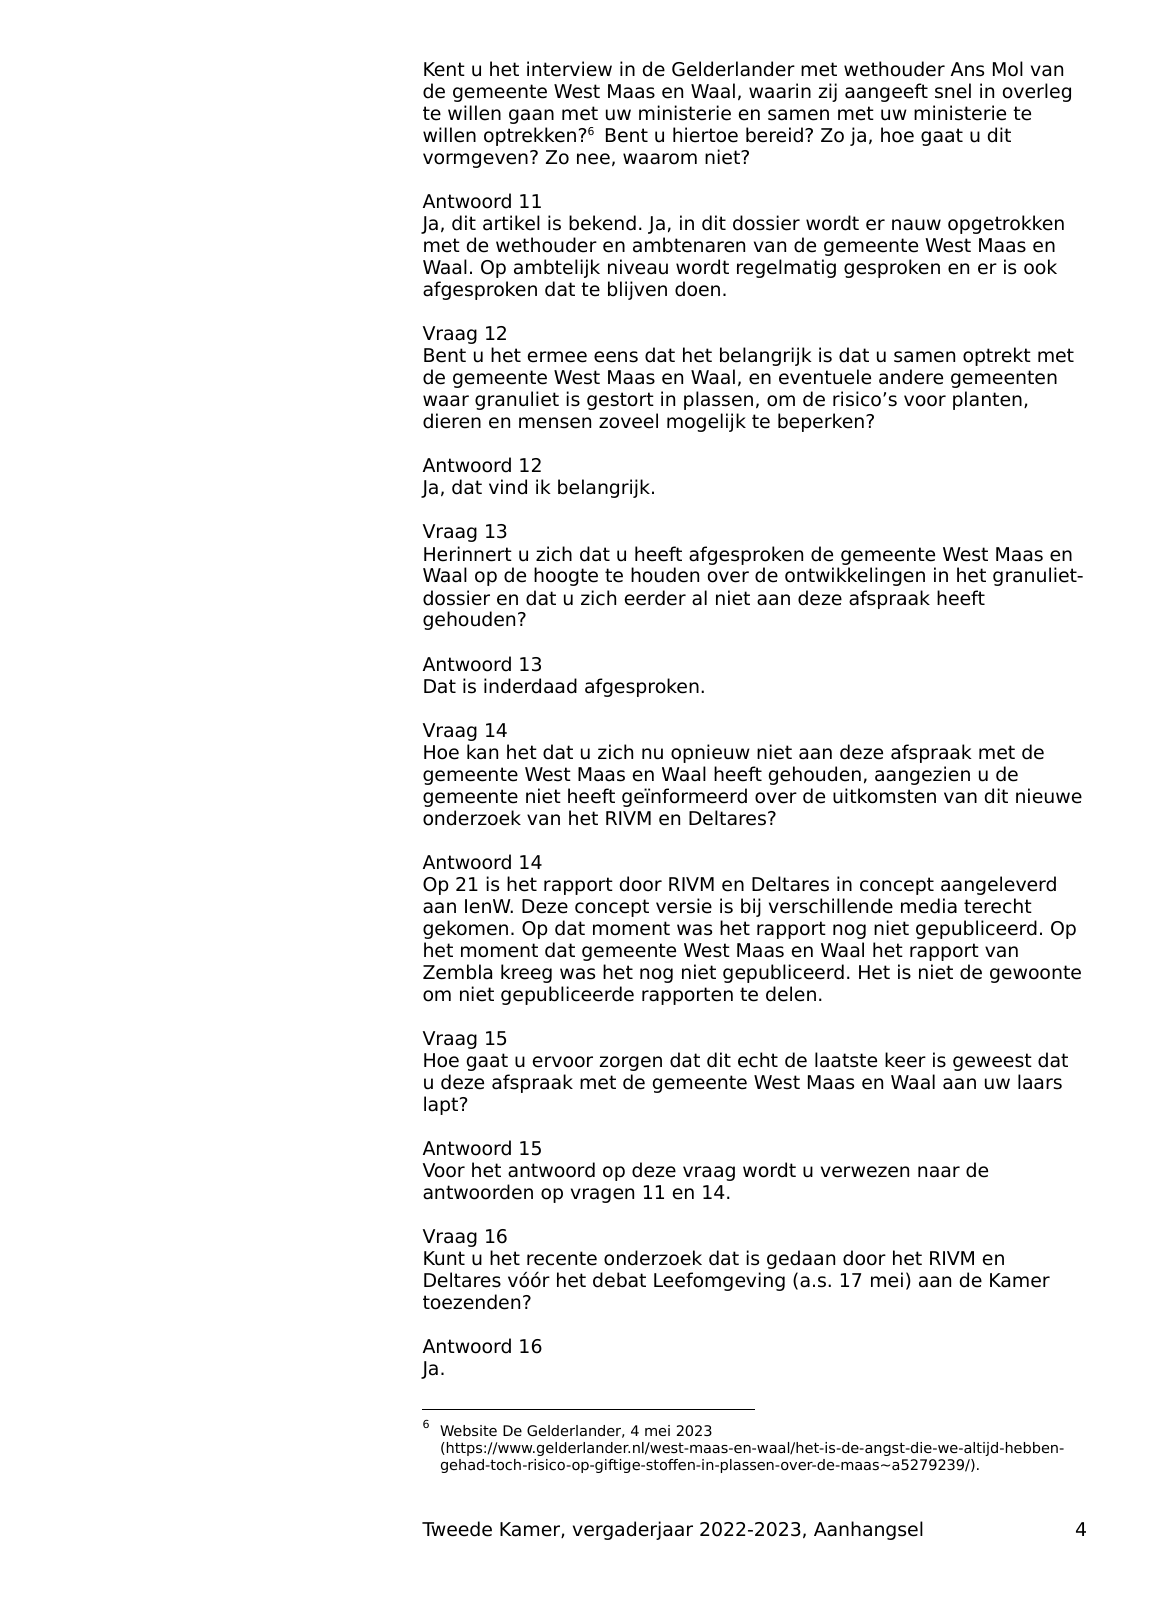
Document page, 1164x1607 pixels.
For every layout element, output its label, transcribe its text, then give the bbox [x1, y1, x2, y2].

text Ja, dat vind ik belangrijk. [422, 477, 1087, 499]
text Antwoord 14 [422, 852, 1087, 874]
text Antwoord 16 [422, 1336, 1087, 1358]
text Vraag 13 [422, 521, 1087, 543]
text Vraag 16 [422, 1226, 1087, 1248]
text Website De Gelderlander, 4 mei 2023 (https://www.gelderlander.nl/west-maas-en-waal/het-is-de-angst-die-we-altijd-hebben-gehad-toch-risico-op-giftige-stoffen-in-plassen-over-de-maas~a5279239/). [422, 1418, 1087, 1474]
text Hoe kan het dat u zich nu opnieuw niet aan deze afspraak met de gemeente West Maas en Waal heeft gehouden, aangezien u de gemeente niet heeft geïnformeerd over de uitkomsten van dit nieuwe onderzoek van het RIVM en Deltares? [422, 742, 1087, 829]
text Vraag 12 [422, 323, 1087, 345]
text Antwoord 11 [422, 191, 1087, 213]
text Herinnert u zich dat u heeft afgesproken de gemeente West Maas en Waal op de hoogte te houden over de ontwikkelingen in het granuliet-dossier en dat u zich eerder al niet aan deze afspraak heeft gehouden? [422, 543, 1087, 631]
text Ja. [422, 1358, 1087, 1380]
text Voor het antwoord op deze vraag wordt u verwezen naar de antwoorden op vragen 11 en 14. [422, 1160, 1087, 1204]
text Antwoord 12 [422, 455, 1087, 477]
text Kunt u het recente onderzoek dat is gedaan door het RIVM en Deltares vóór het debat Leefomgeving (a.s. 17 mei) aan de Kamer toezenden? [422, 1248, 1087, 1314]
text Op 21 is het rapport door RIVM en Deltares in concept aangeleverd aan IenW. Deze concept versie is bij verschillende media terecht gekomen. Op dat moment was het rapport nog niet gepubliceerd. Op het moment dat gemeente West Maas en Waal het rapport van Zembla kreeg was het nog niet gepubliceerd. Het is niet de gewoonte om niet gepubliceerde rapporten te delen. [422, 874, 1087, 1006]
text Kent u het interview in de Gelderlander met wethouder Ans Mol van de gemeente West Maas en Waal, waarin zij aangeeft snel in overleg te willen gaan met uw ministerie en samen met uw ministerie te willen optrekken? Bent u hiertoe bereid? Zo ja, hoe gaat u dit vormgeven? Zo nee, waarom niet? [422, 59, 1087, 169]
text Antwoord 13 [422, 653, 1087, 676]
text Vraag 14 [422, 720, 1087, 742]
text Bent u het ermee eens dat het belangrijk is dat u samen optrekt met de gemeente West Maas en Waal, en eventuele andere gemeenten waar granuliet is gestort in plassen, om de risico’s voor planten, dieren en mensen zoveel mogelijk te beperken? [422, 345, 1087, 433]
text Dat is inderdaad afgesproken. [422, 676, 1087, 697]
text Ja, dit artikel is bekend. Ja, in dit dossier wordt er nauw opgetrokken met de wethouder en ambtenaren van de gemeente West Maas en Waal. Op ambtelijk niveau wordt regelmatig gesproken en er is ook afgesproken dat te blijven doen. [422, 213, 1087, 301]
text Vraag 15 [422, 1028, 1087, 1050]
text Hoe gaat u ervoor zorgen dat dit echt de laatste keer is geweest dat u deze afspraak met de gemeente West Maas en Waal aan uw laars lapt? [422, 1050, 1087, 1116]
text Antwoord 15 [422, 1138, 1087, 1160]
